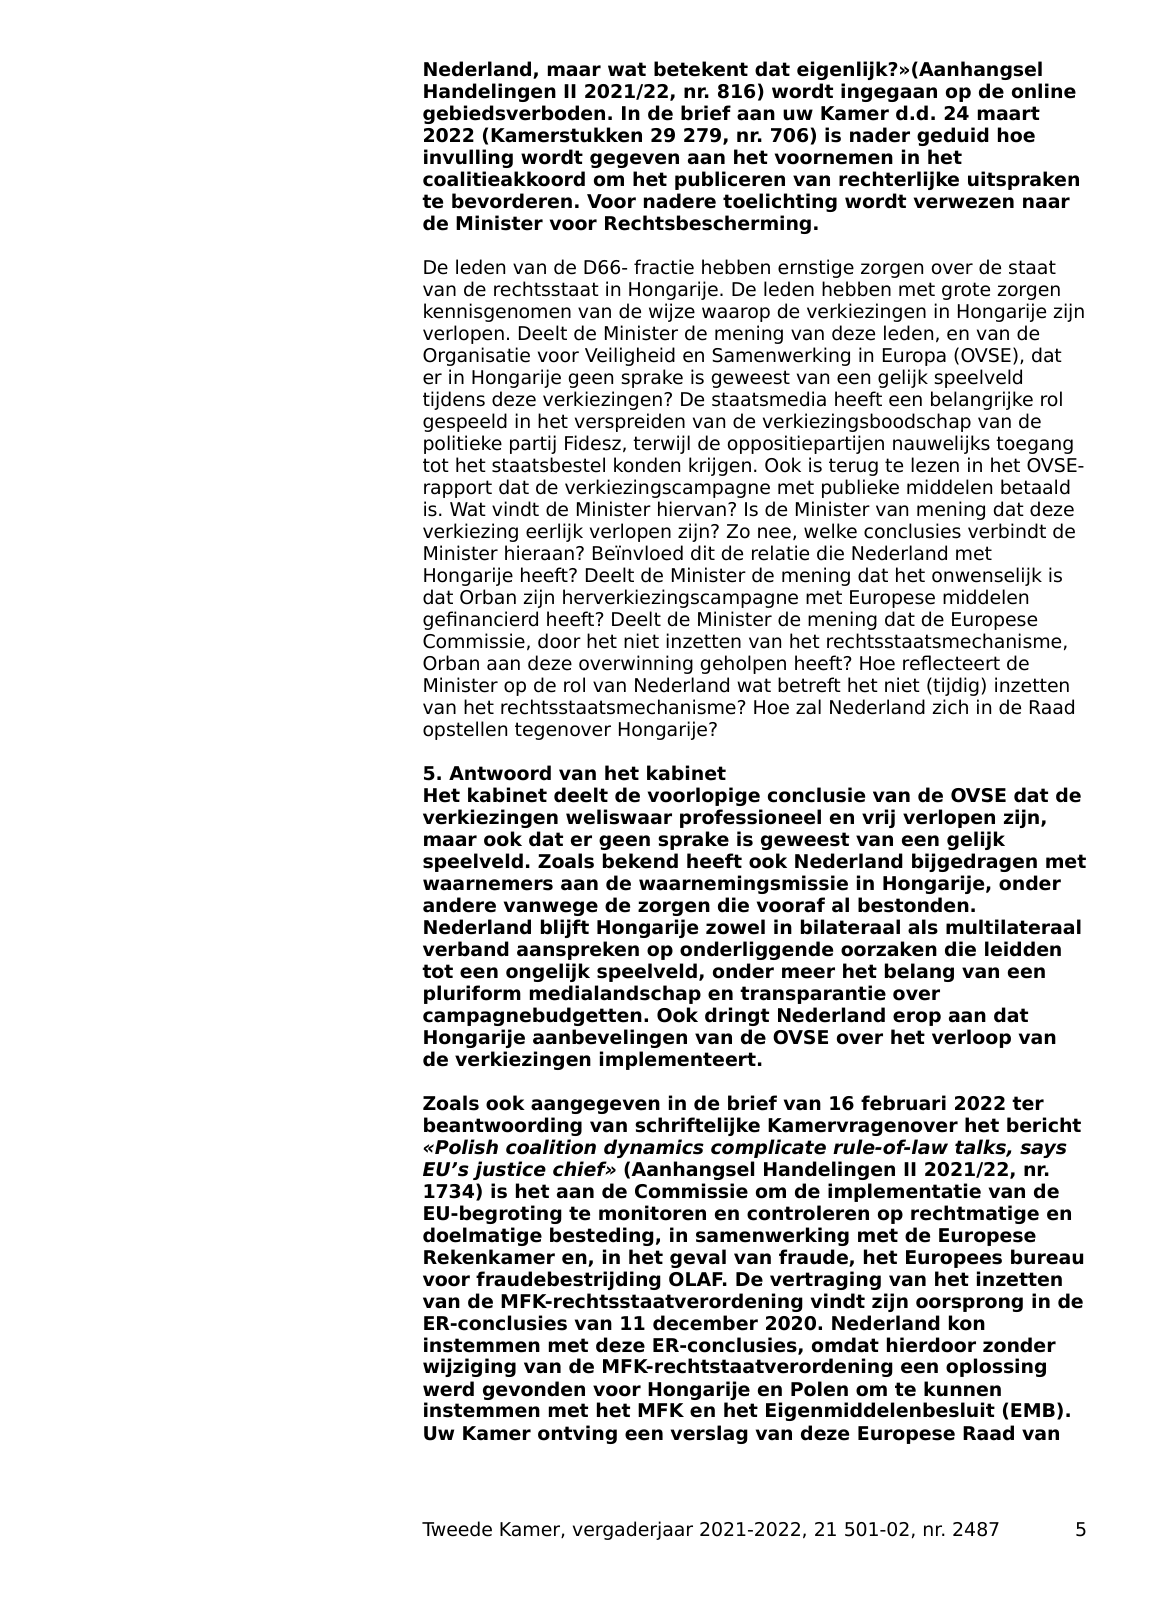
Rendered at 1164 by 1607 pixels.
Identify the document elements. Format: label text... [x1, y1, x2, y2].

text Nederland, maar wat betekent dat eigenlijk?»(Aanhangsel Handelingen II 2021/22, nr. 816) wordt ingegaan op de online gebiedsverboden. In de brief aan uw Kamer d.d. 24 maart 2022 (Kamerstukken 29 279, nr. 706) is nader geduid hoe invulling wordt gegeven aan het voornemen in het coalitieakkoord om het publiceren van rechterlijke uitspraken te bevorderen. Voor nadere toelichting wordt verwezen naar de Minister voor Rechtsbescherming. [422, 59, 1087, 235]
text De leden van de D66- fractie hebben ernstige zorgen over de staat van de rechtsstaat in Hongarije. De leden hebben met grote zorgen kennisgenomen van de wijze waarop de verkiezingen in Hongarije zijn verlopen. Deelt de Minister de mening van deze leden, en van de Organisatie voor Veiligheid en Samenwerking in Europa (OVSE), dat er in Hongarije geen sprake is geweest van een gelijk speelveld tijdens deze verkiezingen? De staatsmedia heeft een belangrijke rol gespeeld in het verspreiden van de verkiezingsboodschap van de politieke partij Fidesz, terwijl de oppositiepartijen nauwelijks toegang tot het staatsbestel konden krijgen. Ook is terug te lezen in het OVSE-rapport dat de verkiezingscampagne met publieke middelen betaald is. Wat vindt de Minister hiervan? Is de Minister van mening dat deze verkiezing eerlijk verlopen zijn? Zo nee, welke conclusies verbindt de Minister hieraan? Beïnvloed dit de relatie die Nederland met Hongarije heeft? Deelt de Minister de mening dat het onwenselijk is dat Orban zijn herverkiezingscampagne met Europese middelen gefinancierd heeft? Deelt de Minister de mening dat de Europese Commissie, door het niet inzetten van het rechtsstaatsmechanisme, Orban aan deze overwinning geholpen heeft? Hoe reflecteert de Minister op de rol van Nederland wat betreft het niet (tijdig) inzetten van het rechtsstaatsmechanisme? Hoe zal Nederland zich in de Raad opstellen tegenover Hongarije? [422, 257, 1087, 741]
text Het kabinet deelt de voorlopige conclusie van de OVSE dat de verkiezingen weliswaar professioneel en vrij verlopen zijn, maar ook dat er geen sprake is geweest van een gelijk speelveld. Zoals bekend heeft ook Nederland bijgedragen met waarnemers aan de waarnemingsmissie in Hongarije, onder andere vanwege de zorgen die vooraf al bestonden. Nederland blijft Hongarije zowel in bilateraal als multilateraal verband aanspreken op onderliggende oorzaken die leidden tot een ongelijk speelveld, onder meer het belang van een pluriform medialandschap en transparantie over campagnebudgetten. Ook dringt Nederland erop aan dat Hongarije aanbevelingen van de OVSE over het verloop van de verkiezingen implementeert. [422, 785, 1087, 1071]
text 5. Antwoord van het kabinet [422, 763, 1087, 785]
text Zoals ook aangegeven in de brief van 16 februari 2022 ter beantwoording van schriftelijke Kamervragenover het bericht «Polish coalition dynamics complicate rule-of-law talks, says EU’s justice chief» (Aanhangsel Handelingen II 2021/22, nr. 1734) is het aan de Commissie om de implementatie van de EU-begroting te monitoren en controleren op rechtmatige en doelmatige besteding, in samenwerking met de Europese Rekenkamer en, in het geval van fraude, het Europees bureau voor fraudebestrijding OLAF. De vertraging van het inzetten van de MFK-rechtsstaatverordening vindt zijn oorsprong in de ER-conclusies van 11 december 2020. Nederland kon instemmen met deze ER-conclusies, omdat hierdoor zonder wijziging van de MFK-rechtstaatverordening een oplossing werd gevonden voor Hongarije en Polen om te kunnen instemmen met het MFK en het Eigenmiddelenbesluit (EMB). Uw Kamer ontving een verslag van deze Europese Raad van [422, 1093, 1087, 1444]
